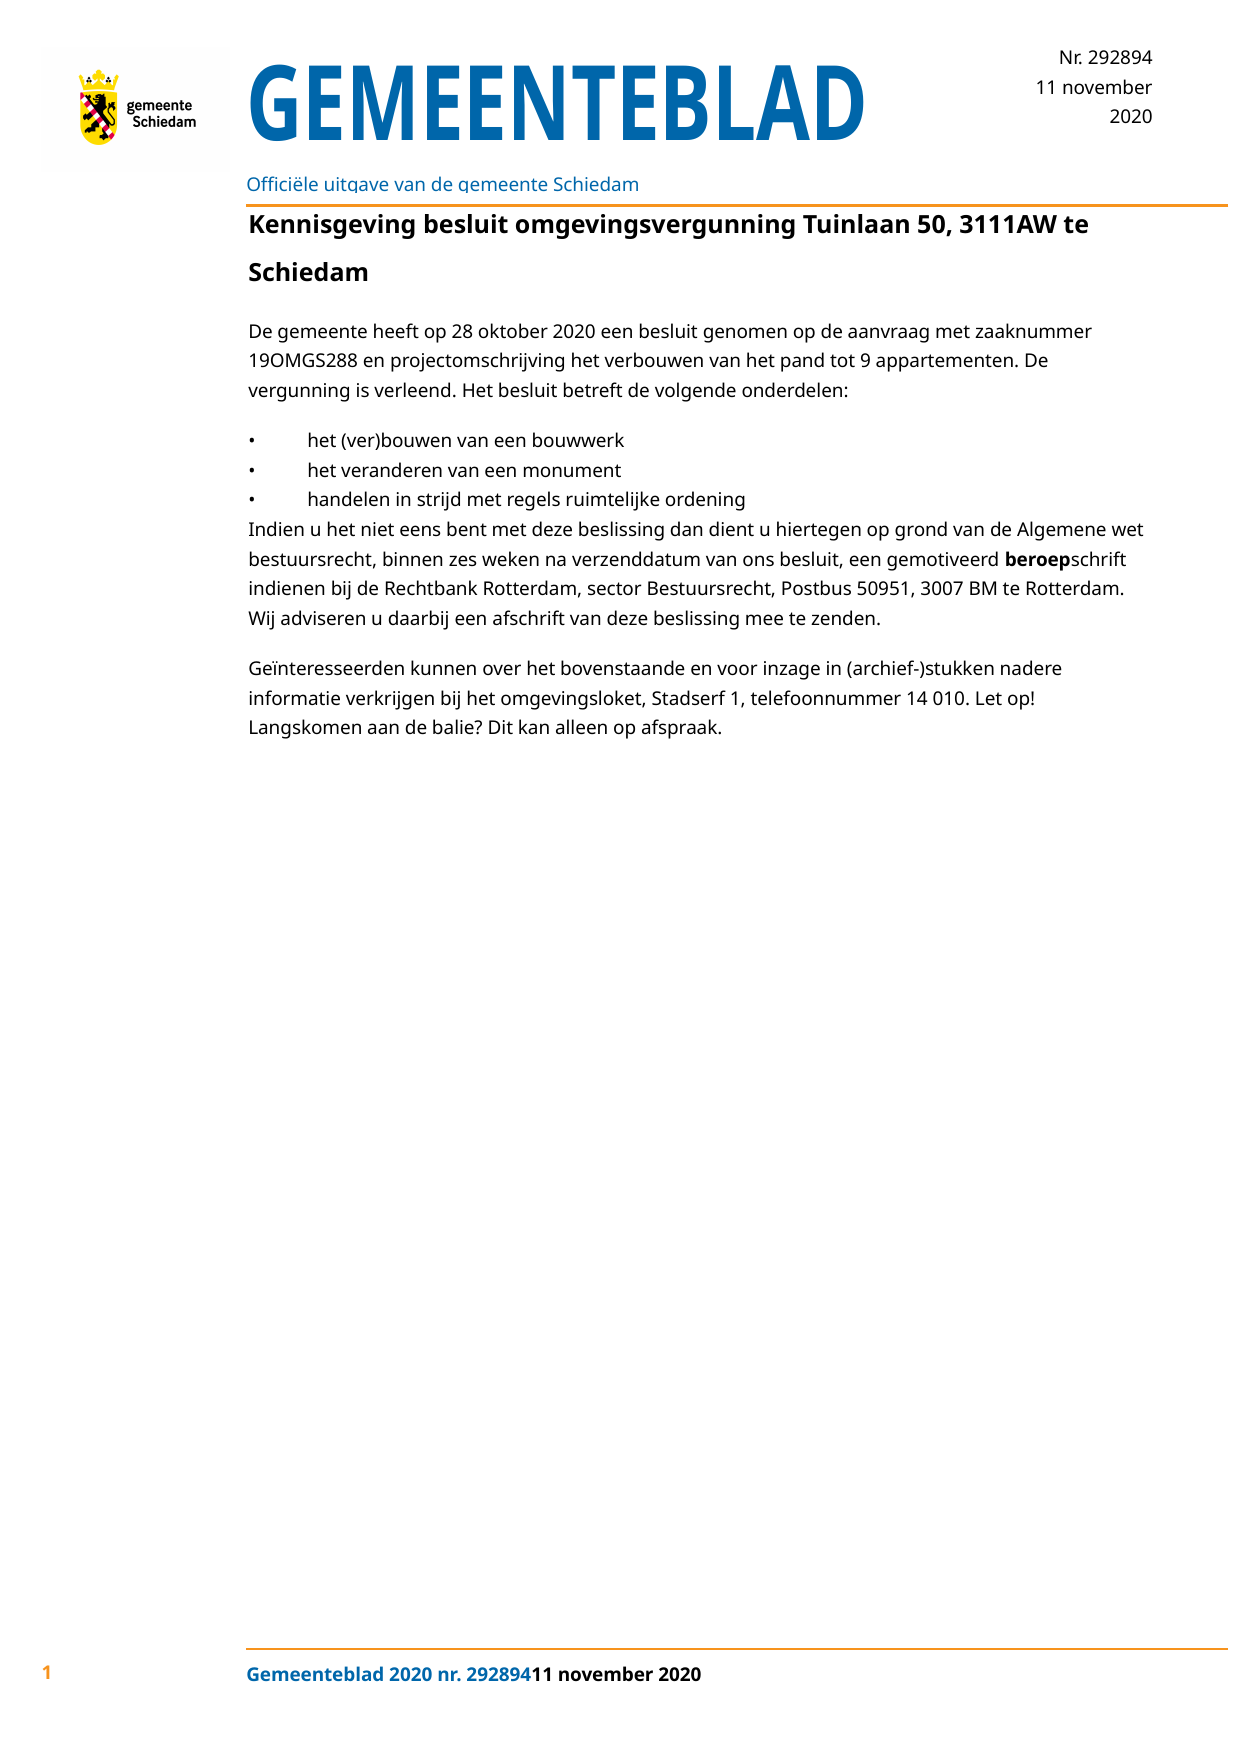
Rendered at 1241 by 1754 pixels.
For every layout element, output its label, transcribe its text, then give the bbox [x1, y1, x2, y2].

list het (ver)bouwen van een bouwwerk [248, 427, 1152, 453]
list het veranderen van een monument [248, 457, 1152, 483]
picture [41, 47, 231, 172]
text Kennisgeving besluit omgevingsvergunning Tuinlaan 50, 3111AW te Schiedam [248, 207, 1152, 288]
text Indien u het niet eens bent met deze beslissing dan dient u hiertegen op grond van de Algemene wet bestuursrecht, binnen zes weken na verzenddatum van ons besluit, een gemotiveerd beroepschrift indienen bij de Rechtbank Rotterdam, sector Bestuursrecht, Postbus 50951, 3007 BM te Rotterdam. Wij adviseren u daarbij een afschrift van deze beslissing mee te zenden. [248, 516, 1152, 631]
text Geïnteresseerden kunnen over het bovenstaande en voor inzage in (archief-)stukken nadere informatie verkrijgen bij het omgevingsloket, Stadserf 1, telefoonnummer 14 010. Let op! Langskomen aan de balie? Dit kan alleen op afspraak. [248, 655, 1152, 740]
text De gemeente heeft op 28 oktober 2020 een besluit genomen op de aanvraag met zaaknummer 19OMGS288 en projectomschrijving het verbouwen van het pand tot 9 appartementen. De vergunning is verleend. Het besluit betreft de volgende onderdelen: [248, 318, 1152, 403]
list handelen in strijd met regels ruimtelijke ordening [248, 487, 1152, 512]
